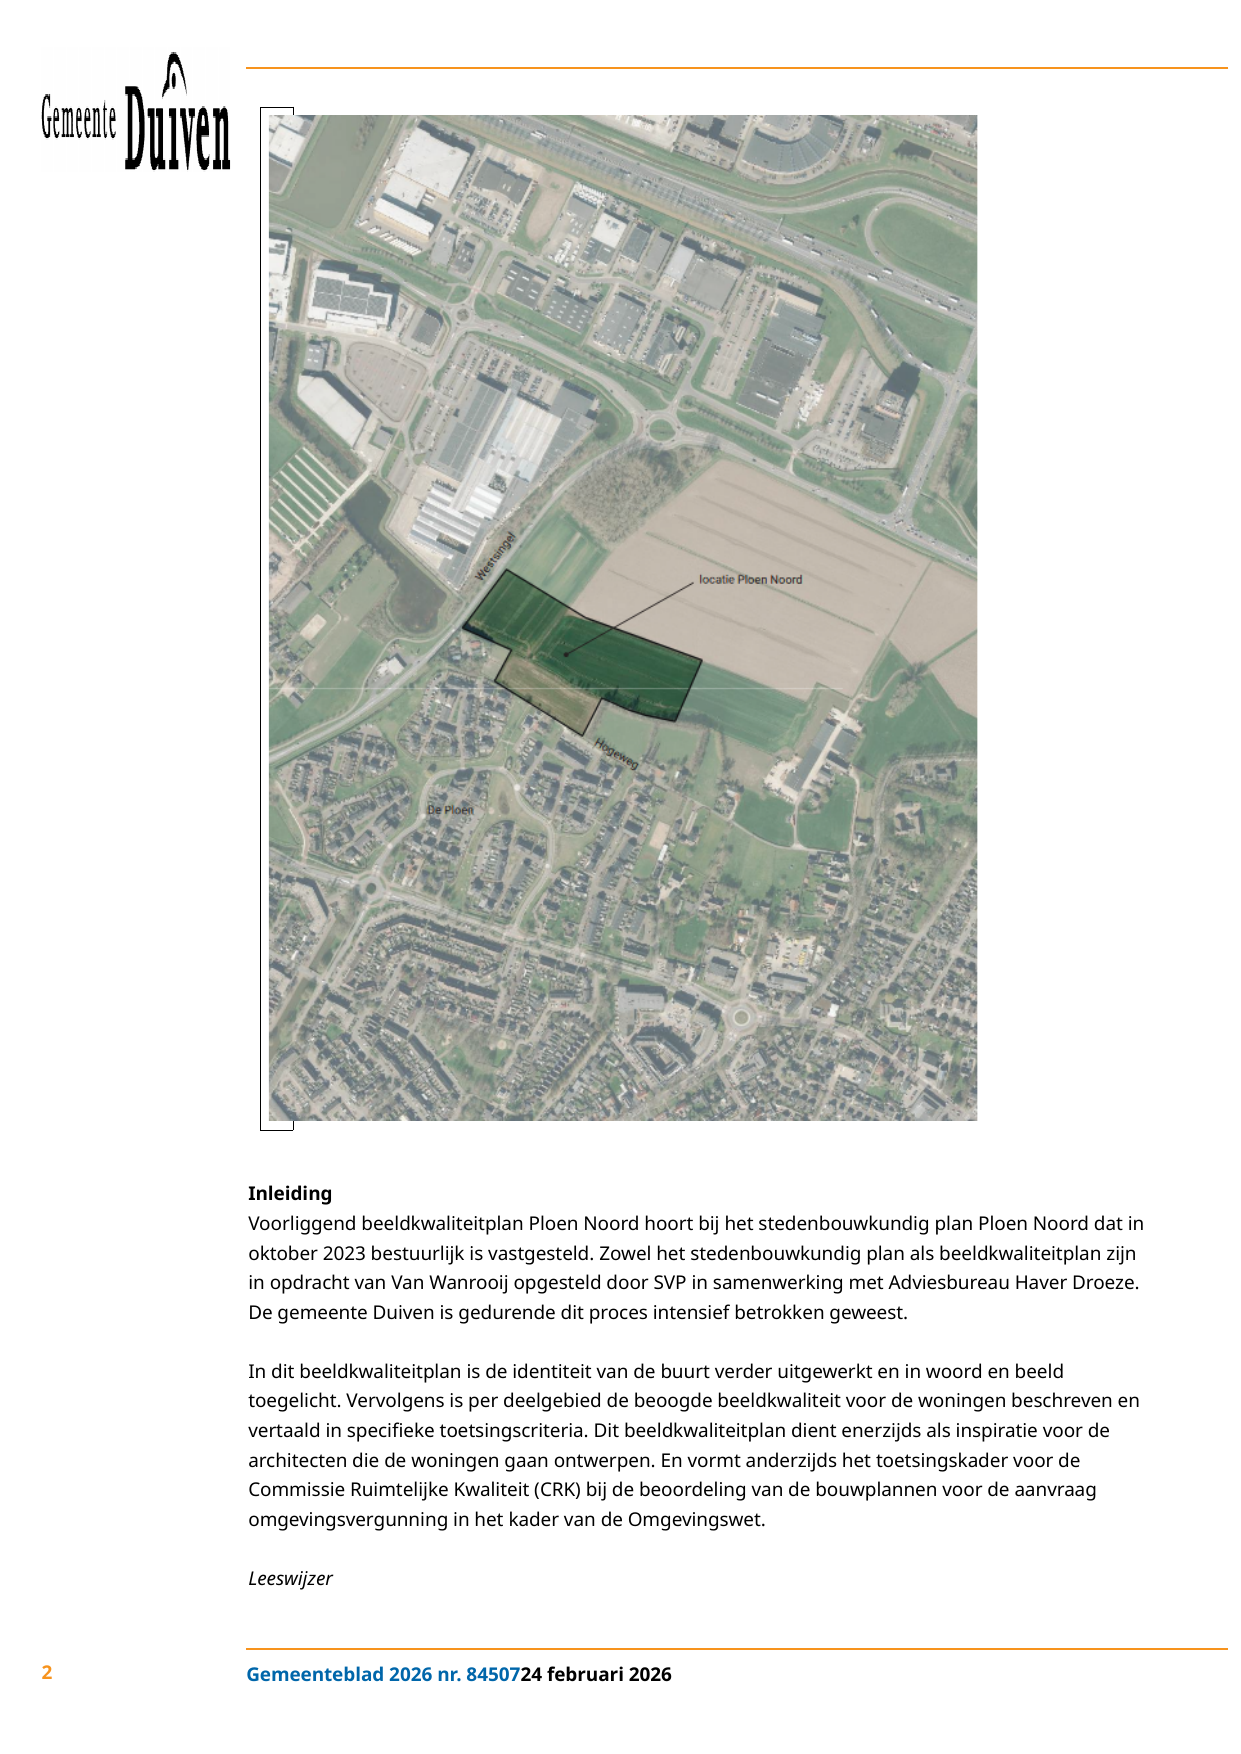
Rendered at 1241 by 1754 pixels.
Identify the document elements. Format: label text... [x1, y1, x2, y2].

text In dit beeldkwaliteitplan is de identiteit van de buurt verder uitgewerkt en in woord en beeld toegelicht. Vervolgens is per deelgebied de beoogde beeldkwaliteit voor de woningen beschreven en vertaald in specifieke toetsingscriteria. Dit beeldkwaliteitplan dient enerzijds als inspiratie voor de architecten die de woningen gaan ontwerpen. En vormt anderzijds het toetsingskader voor de Commissie Ruimtelijke Kwaliteit (CRK) bij de beoordeling van de bouwplannen voor de aanvraag omgevingsvergunning in het kader van de Omgevingswet. [248, 1358, 1152, 1532]
text Voorliggend beeldkwaliteitplan Ploen Noord hoort bij het stedenbouwkundig plan Ploen Noord dat in oktober 2023 bestuurlijk is vastgesteld. Zowel het stedenbouwkundig plan als beeldkwaliteitplan zijn in opdracht van Van Wanrooij opgesteld door SVP in samenwerking met Adviesbureau Haver Droeze. De gemeente Duiven is gedurende dit proces intensief betrokken geweest. [248, 1210, 1152, 1325]
picture [41, 47, 231, 172]
picture [268, 115, 978, 1121]
text Leeswijzer [248, 1565, 1152, 1591]
text Inleiding [248, 1181, 1152, 1206]
